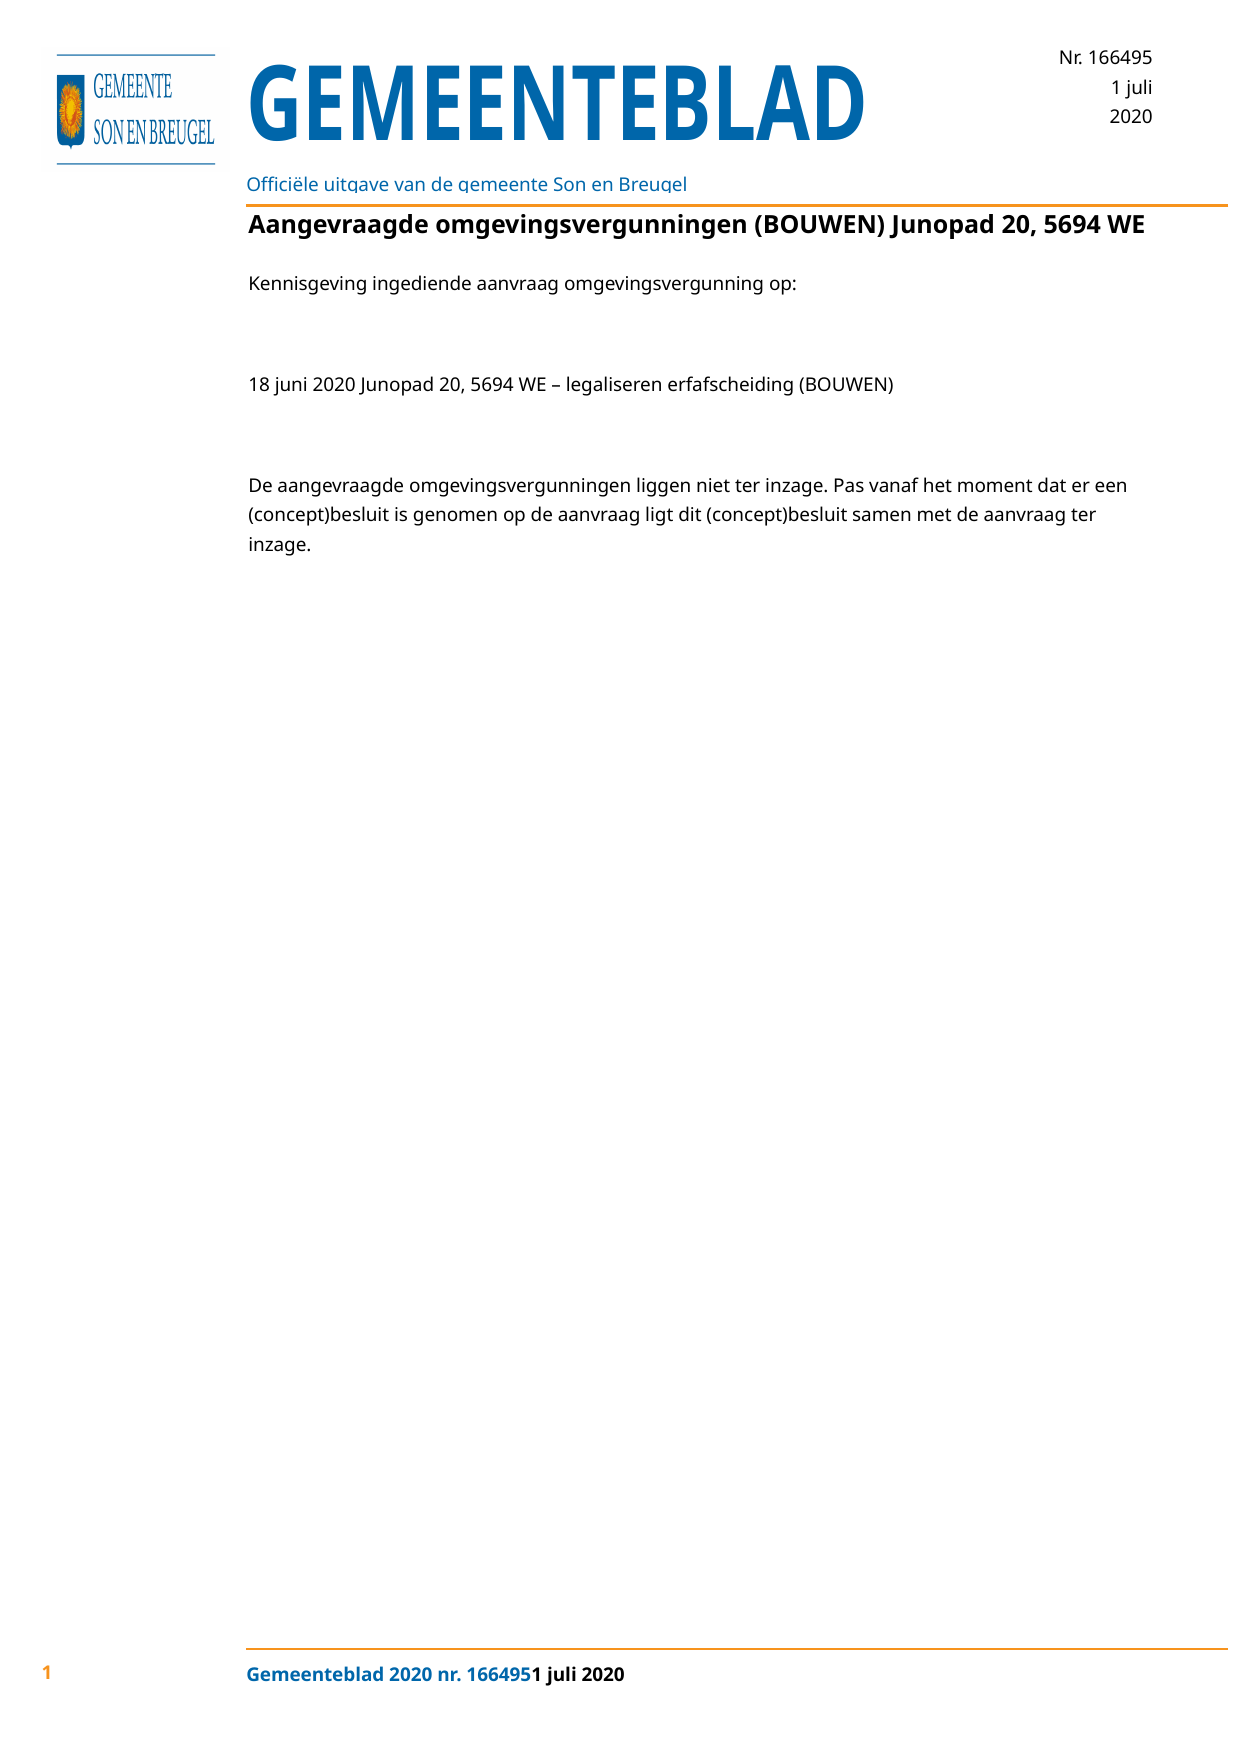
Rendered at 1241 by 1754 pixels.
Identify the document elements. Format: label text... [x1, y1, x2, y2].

text 18 juni 2020 Junopad 20, 5694 WE – legaliseren erfafscheiding (BOUWEN) [248, 371, 1152, 397]
text Kennisgeving ingediende aanvraag omgevingsvergunning op: [248, 270, 1152, 296]
picture [41, 47, 231, 172]
text De aangevraagde omgevingsvergunningen liggen niet ter inzage. Pas vanaf het moment dat er een (concept)besluit is genomen op de aanvraag ligt dit (concept)besluit samen met de aanvraag ter inzage. [248, 472, 1152, 557]
text Aangevraagde omgevingsvergunningen (BOUWEN) Junopad 20, 5694 WE [248, 207, 1152, 241]
